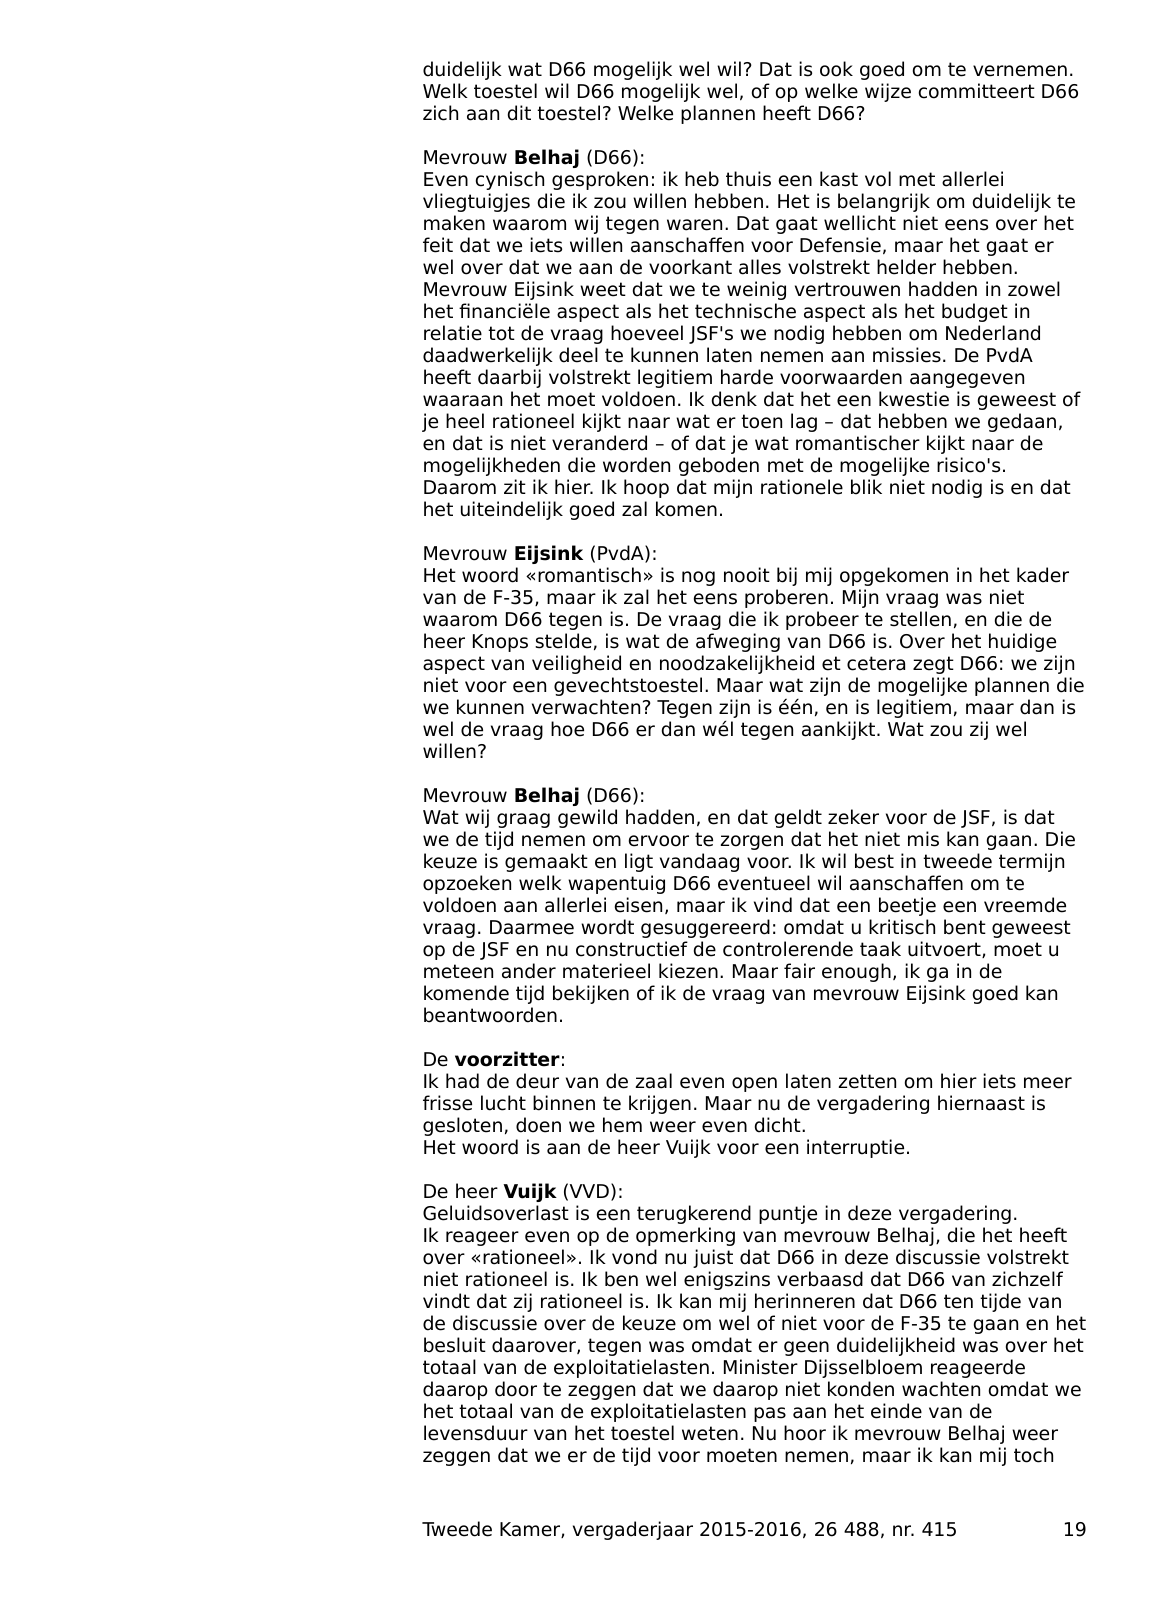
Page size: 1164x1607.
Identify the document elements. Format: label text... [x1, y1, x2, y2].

text De voorzitter: [422, 1049, 1087, 1071]
text Mevrouw Eijsink (PvdA): [422, 543, 1087, 565]
text Het woord is aan de heer Vuijk voor een interruptie. [422, 1137, 1087, 1159]
text Het woord «romantisch» is nog nooit bij mij opgekomen in het kader van de F-35, maar ik zal het eens proberen. Mijn vraag was niet waarom D66 tegen is. De vraag die ik probeer te stellen, en die de heer Knops stelde, is wat de afweging van D66 is. Over het huidige aspect van veiligheid en noodzakelijkheid et cetera zegt D66: we zijn niet voor een gevechtstoestel. Maar wat zijn de mogelijke plannen die we kunnen verwachten? Tegen zijn is één, en is legitiem, maar dan is wel de vraag hoe D66 er dan wél tegen aankijkt. Wat zou zij wel willen? [422, 565, 1087, 763]
text duidelijk wat D66 mogelijk wel wil? Dat is ook goed om te vernemen. Welk toestel wil D66 mogelijk wel, of op welke wijze committeert D66 zich aan dit toestel? Welke plannen heeft D66? [422, 59, 1087, 125]
text Wat wij graag gewild hadden, en dat geldt zeker voor de JSF, is dat we de tijd nemen om ervoor te zorgen dat het niet mis kan gaan. Die keuze is gemaakt en ligt vandaag voor. Ik wil best in tweede termijn opzoeken welk wapentuig D66 eventueel wil aanschaffen om te voldoen aan allerlei eisen, maar ik vind dat een beetje een vreemde vraag. Daarmee wordt gesuggereerd: omdat u kritisch bent geweest op de JSF en nu constructief de controlerende taak uitvoert, moet u meteen ander materieel kiezen. Maar fair enough, ik ga in de komende tijd bekijken of ik de vraag van mevrouw Eijsink goed kan beantwoorden. [422, 807, 1087, 1027]
text Ik had de deur van de zaal even open laten zetten om hier iets meer frisse lucht binnen te krijgen. Maar nu de vergadering hiernaast is gesloten, doen we hem weer even dicht. [422, 1071, 1087, 1137]
text Mevrouw Belhaj (D66): [422, 785, 1087, 807]
text Ik reageer even op de opmerking van mevrouw Belhaj, die het heeft over «rationeel». Ik vond nu juist dat D66 in deze discussie volstrekt niet rationeel is. Ik ben wel enigszins verbaasd dat D66 van zichzelf vindt dat zij rationeel is. Ik kan mij herinneren dat D66 ten tijde van de discussie over de keuze om wel of niet voor de F-35 te gaan en het besluit daarover, tegen was omdat er geen duidelijkheid was over het totaal van de exploitatielasten. Minister Dijsselbloem reageerde daarop door te zeggen dat we daarop niet konden wachten omdat we het totaal van de exploitatielasten pas aan het einde van de levensduur van het toestel weten. Nu hoor ik mevrouw Belhaj weer zeggen dat we er de tijd voor moeten nemen, maar ik kan mij toch [422, 1225, 1087, 1467]
text Even cynisch gesproken: ik heb thuis een kast vol met allerlei vliegtuigjes die ik zou willen hebben. Het is belangrijk om duidelijk te maken waarom wij tegen waren. Dat gaat wellicht niet eens over het feit dat we iets willen aanschaffen voor Defensie, maar het gaat er wel over dat we aan de voorkant alles volstrekt helder hebben. Mevrouw Eijsink weet dat we te weinig vertrouwen hadden in zowel het financiële aspect als het technische aspect als het budget in relatie tot de vraag hoeveel JSF's we nodig hebben om Nederland daadwerkelijk deel te kunnen laten nemen aan missies. De PvdA heeft daarbij volstrekt legitiem harde voorwaarden aangegeven waaraan het moet voldoen. Ik denk dat het een kwestie is geweest of je heel rationeel kijkt naar wat er toen lag – dat hebben we gedaan, en dat is niet veranderd – of dat je wat romantischer kijkt naar de mogelijkheden die worden geboden met de mogelijke risico's. Daarom zit ik hier. Ik hoop dat mijn rationele blik niet nodig is en dat het uiteindelijk goed zal komen. [422, 169, 1087, 521]
text De heer Vuijk (VVD): [422, 1181, 1087, 1203]
text Mevrouw Belhaj (D66): [422, 147, 1087, 169]
text Geluidsoverlast is een terugkerend puntje in deze vergadering. [422, 1203, 1087, 1225]
